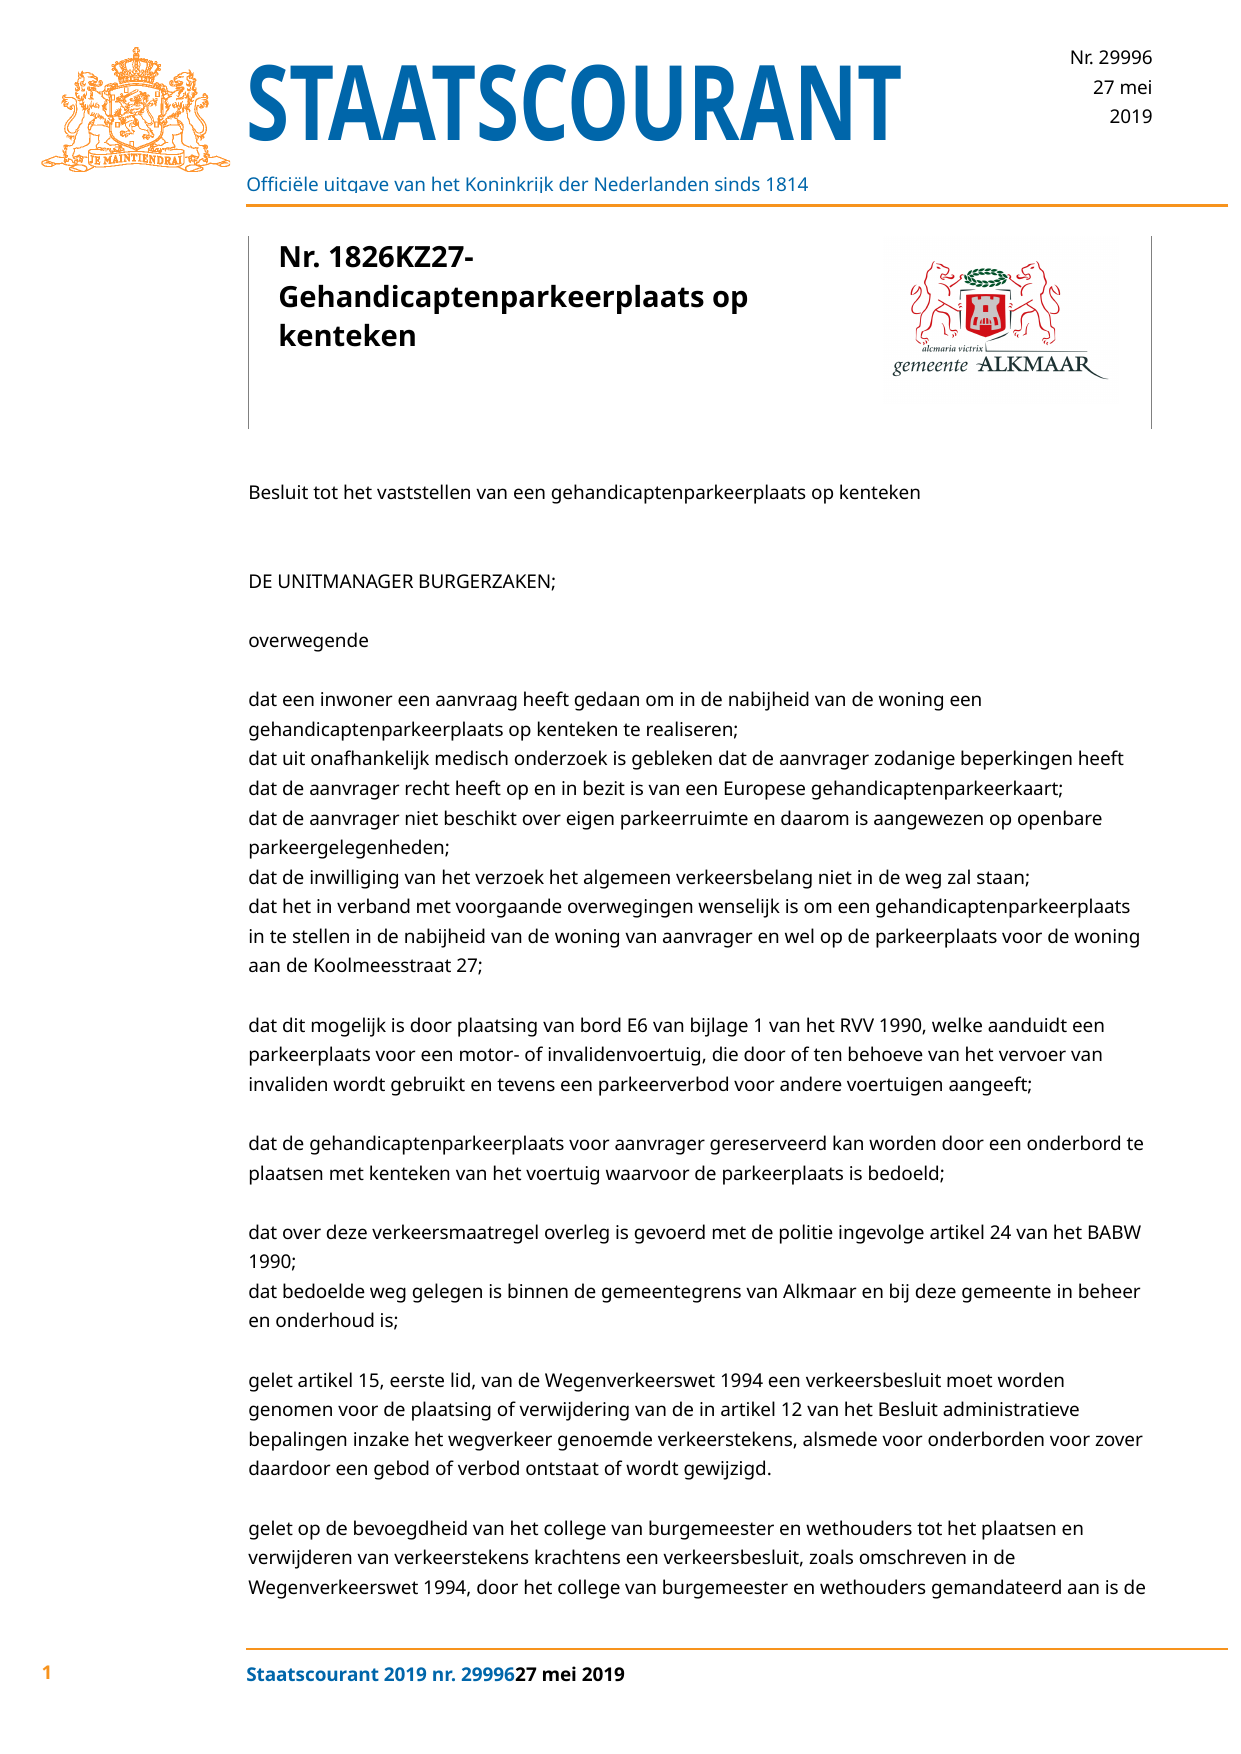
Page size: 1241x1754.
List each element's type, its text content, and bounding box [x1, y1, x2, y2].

text gelet artikel 15, eerste lid, van de Wegenverkeerswet 1994 een verkeersbesluit moet worden genomen voor de plaatsing of verwijdering van de in artikel 12 van het Besluit administratieve bepalingen inzake het wegverkeer genoemde verkeerstekens, alsmede voor onderborden voor zover daardoor een gebod of verbod ontstaat of wordt gewijzigd. [248, 1367, 1152, 1481]
text dat een inwoner een aanvraag heeft gedaan om in de nabijheid van de woning een gehandicaptenparkeerplaats op kenteken te realiseren; [248, 686, 1152, 742]
picture [41, 47, 231, 172]
text dat dit mogelijk is door plaatsing van bord E6 van bijlage 1 van het RVV 1990, welke aanduidt een parkeerplaats voor een motor- of invalidenvoertuig, die door of ten behoeve van het vervoer van invaliden wordt gebruikt en tevens een parkeerverbod voor andere voertuigen aangeeft; [248, 1012, 1152, 1097]
text dat het in verband met voorgaande overwegingen wenselijk is om een gehandicaptenparkeerplaats in te stellen in de nabijheid van de woning van aanvrager en wel op de parkeerplaats voor de woning aan de Koolmeesstraat 27; [248, 893, 1152, 978]
text dat over deze verkeersmaatregel overleg is gevoerd met de politie ingevolge artikel 24 van het BABW 1990; [248, 1219, 1152, 1274]
text overwegende [248, 627, 1152, 653]
table_header [850, 236, 1151, 429]
text dat de gehandicaptenparkeerplaats voor aanvrager gereserveerd kan worden door een onderbord te plaatsen met kenteken van het voertuig waarvoor de parkeerplaats is bedoeld; [248, 1130, 1152, 1185]
text dat uit onafhankelijk medisch onderzoek is gebleken dat de aanvrager zodanige beperkingen heeft dat de aanvrager recht heeft op en in bezit is van een Europese gehandicaptenparkeerkaart; [248, 746, 1152, 801]
picture [882, 236, 1119, 404]
text dat de inwilliging van het verzoek het algemeen verkeersbelang niet in de weg zal staan; [248, 864, 1152, 889]
text Besluit tot het vaststellen van een gehandicaptenparkeerplaats op kenteken [248, 479, 1152, 505]
text gelet op de bevoegdheid van het college van burgemeester en wethouders tot het plaatsen en verwijderen van verkeerstekens krachtens een verkeersbesluit, zoals omschreven in de Wegenverkeerswet 1994, door het college van burgemeester en wethouders gemandateerd aan is de [248, 1515, 1152, 1599]
text dat de aanvrager niet beschikt over eigen parkeerruimte en daarom is aangewezen op openbare parkeergelegenheden; [248, 805, 1152, 860]
text dat bedoelde weg gelegen is binnen de gemeentegrens van Alkmaar en bij deze gemeente in beheer en onderhoud is; [248, 1278, 1152, 1333]
text DE UNITMANAGER BURGERZAKEN; [248, 568, 1152, 594]
table_header Nr. 1826KZ27- Gehandicaptenparkeerplaats op kenteken [249, 236, 850, 429]
